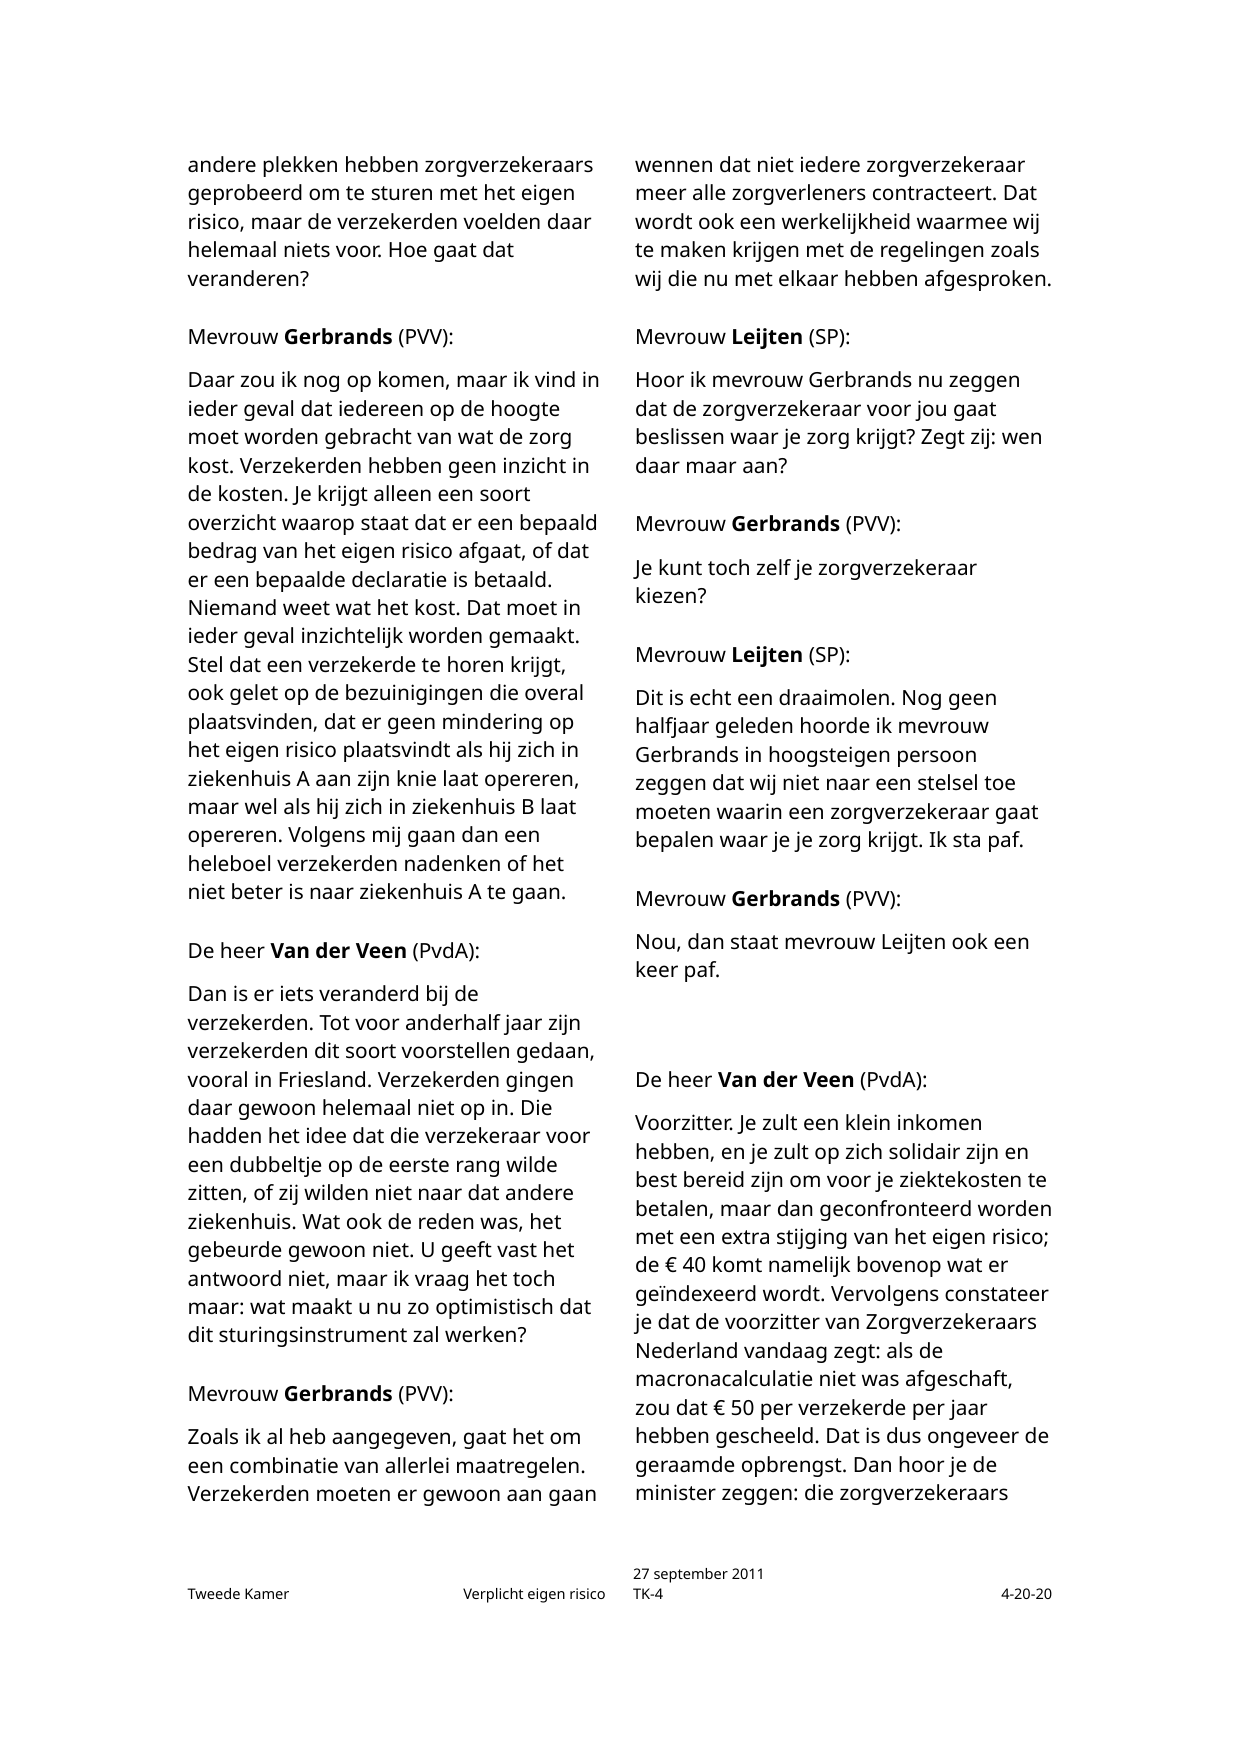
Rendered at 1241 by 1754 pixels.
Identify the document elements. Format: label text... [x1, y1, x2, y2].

text Daar zou ik nog op komen, maar ik vind in ieder geval dat iedereen op de hoogte moet worden gebracht van wat de zorg kost. Verzekerden hebben geen inzicht in de kosten. Je krijgt alleen een soort overzicht waarop staat dat er een bepaald bedrag van het eigen risico afgaat, of dat er een bepaalde declaratie is betaald. Niemand weet wat het kost. Dat moet in ieder geval inzichtelijk worden gemaakt. Stel dat een verzekerde te horen krijgt, ook gelet op de bezuinigingen die overal plaatsvinden, dat er geen mindering op het eigen risico plaatsvindt als hij zich in ziekenhuis A aan zijn knie laat opereren, maar wel als hij zich in ziekenhuis B laat opereren. Volgens mij gaan dan een heleboel verzekerden nadenken of het niet beter is naar ziekenhuis A te gaan. [187, 366, 605, 906]
text Mevrouw Leijten (SP): [635, 322, 1053, 351]
text wennen dat niet iedere zorgverzekeraar meer alle zorgverleners contracteert. Dat wordt ook een werkelijkheid waarmee wij te maken krijgen met de regelingen zoals wij die nu met elkaar hebben afgesproken. [635, 150, 1053, 292]
text Mevrouw Gerbrands (PVV): [635, 509, 1053, 538]
text andere plekken hebben zorgverzekeraars geprobeerd om te sturen met het eigen risico, maar de verzekerden voelden daar helemaal niets voor. Hoe gaat dat veranderen? [187, 150, 605, 292]
text Mevrouw Leijten (SP): [635, 640, 1053, 668]
text Mevrouw Gerbrands (PVV): [635, 884, 1053, 912]
text  [635, 1014, 1053, 1042]
text Mevrouw Gerbrands (PVV): [187, 322, 605, 351]
text Dan is er iets veranderd bij de verzekerden. Tot voor anderhalf jaar zijn verzekerden dit soort voorstellen gedaan, vooral in Friesland. Verzekerden gingen daar gewoon helemaal niet op in. Die hadden het idee dat die verzekeraar voor een dubbeltje op de eerste rang wilde zitten, of zij wilden niet naar dat andere ziekenhuis. Wat ook de reden was, het gebeurde gewoon niet. U geeft vast het antwoord niet, maar ik vraag het toch maar: wat maakt u nu zo optimistisch dat dit sturingsinstrument zal werken? [187, 979, 605, 1349]
text Voorzitter. Je zult een klein inkomen hebben, en je zult op zich solidair zijn en best bereid zijn om voor je ziektekosten te betalen, maar dan geconfronteerd worden met een extra stijging van het eigen risico; de € 40 komt namelijk bovenop wat er geïndexeerd wordt. Vervolgens constateer je dat de voorzitter van Zorgverzekeraars Nederland vandaag zegt: als de macronacalculatie niet was afgeschaft, zou dat € 50 per verzekerde per jaar hebben gescheeld. Dat is dus ongeveer de geraamde opbrengst. Dan hoor je de minister zeggen: die zorgverzekeraars [635, 1108, 1053, 1507]
text Mevrouw Gerbrands (PVV): [187, 1379, 605, 1407]
text Dit is echt een draaimolen. Nog geen halfjaar geleden hoorde ik mevrouw Gerbrands in hoogsteigen persoon zeggen dat wij niet naar een stelsel toe moeten waarin een zorgverzekeraar gaat bepalen waar je je zorg krijgt. Ik sta paf. [635, 683, 1053, 854]
text De heer Van der Veen (PvdA): [635, 1065, 1053, 1093]
text Hoor ik mevrouw Gerbrands nu zeggen dat de zorgverzekeraar voor jou gaat beslissen waar je zorg krijgt? Zegt zij: wen daar maar aan? [635, 366, 1053, 479]
text De heer Van der Veen (PvdA): [187, 936, 605, 964]
text Nou, dan staat mevrouw Leijten ook een keer paf. [635, 927, 1053, 984]
text Zoals ik al heb aangegeven, gaat het om een combinatie van allerlei maatregelen. Verzekerden moeten er gewoon aan gaan [187, 1422, 605, 1508]
text Je kunt toch zelf je zorgverzekeraar kiezen? [635, 553, 1053, 610]
